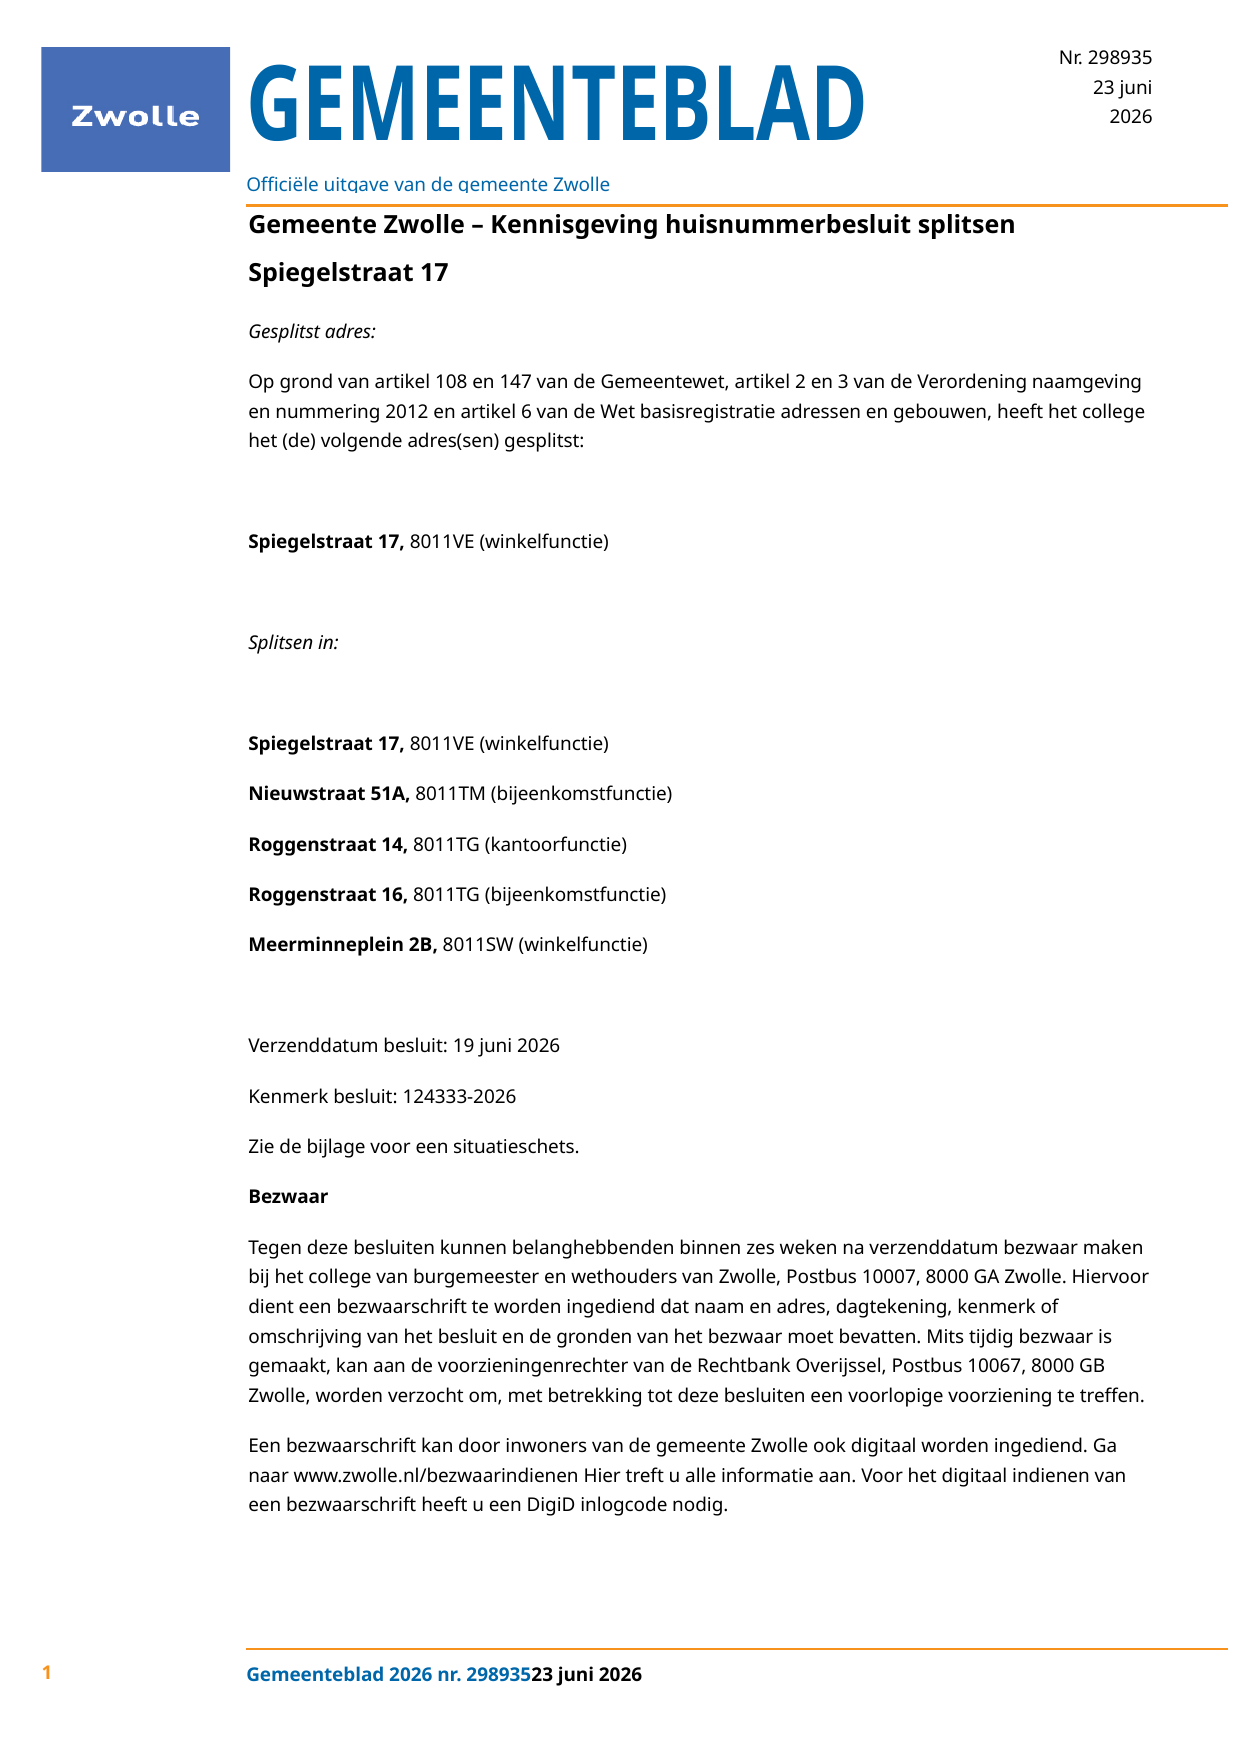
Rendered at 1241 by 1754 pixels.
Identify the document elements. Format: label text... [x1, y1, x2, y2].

text Gemeente Zwolle – Kennisgeving huisnummerbesluit splitsen Spiegelstraat 17 [248, 207, 1152, 288]
text Verzenddatum besluit: 19 juni 2026 [248, 1032, 1152, 1058]
text Kenmerk besluit: 124333-2026 [248, 1083, 1152, 1109]
text Een bezwaarschrift kan door inwoners van de gemeente Zwolle ook digitaal worden ingediend. Ga naar www.zwolle.nl/bezwaarindienen Hier treft u alle informatie aan. Voor het digitaal indienen van een bezwaarschrift heeft u een DigiD inlogcode nodig. [248, 1432, 1152, 1517]
text Gesplitst adres: [248, 318, 1152, 344]
text Bezwaar [248, 1184, 1152, 1209]
text Spiegelstraat 17, 8011VE (winkelfunctie) [248, 730, 1152, 756]
text Zie de bijlage voor een situatieschets. [248, 1133, 1152, 1159]
text Meerminneplein 2B, 8011SW (winkelfunctie) [248, 932, 1152, 957]
picture [41, 47, 231, 172]
text Spiegelstraat 17, 8011VE (winkelfunctie) [248, 528, 1152, 554]
text Op grond van artikel 108 en 147 van de Gemeentewet, artikel 2 en 3 van de Verordening naamgeving en nummering 2012 en artikel 6 van de Wet basisregistratie adressen en gebouwen, heeft het college het (de) volgende adres(sen) gesplitst: [248, 368, 1152, 453]
text Splitsen in: [248, 629, 1152, 655]
text Nieuwstraat 51A, 8011TM (bijeenkomstfunctie) [248, 780, 1152, 806]
text Roggenstraat 14, 8011TG (kantoorfunctie) [248, 831, 1152, 857]
text Roggenstraat 16, 8011TG (bijeenkomstfunctie) [248, 881, 1152, 907]
text Tegen deze besluiten kunnen belanghebbenden binnen zes weken na verzenddatum bezwaar maken bij het college van burgemeester en wethouders van Zwolle, Postbus 10007, 8000 GA Zwolle. Hiervoor dient een bezwaarschrift te worden ingediend dat naam en adres, dagtekening, kenmerk of omschrijving van het besluit en de gronden van het bezwaar moet bevatten. Mits tijdig bezwaar is gemaakt, kan aan de voorzieningenrechter van de Rechtbank Overijssel, Postbus 10067, 8000 GB Zwolle, worden verzocht om, met betrekking tot deze besluiten een voorlopige voorziening te treffen. [248, 1234, 1152, 1408]
